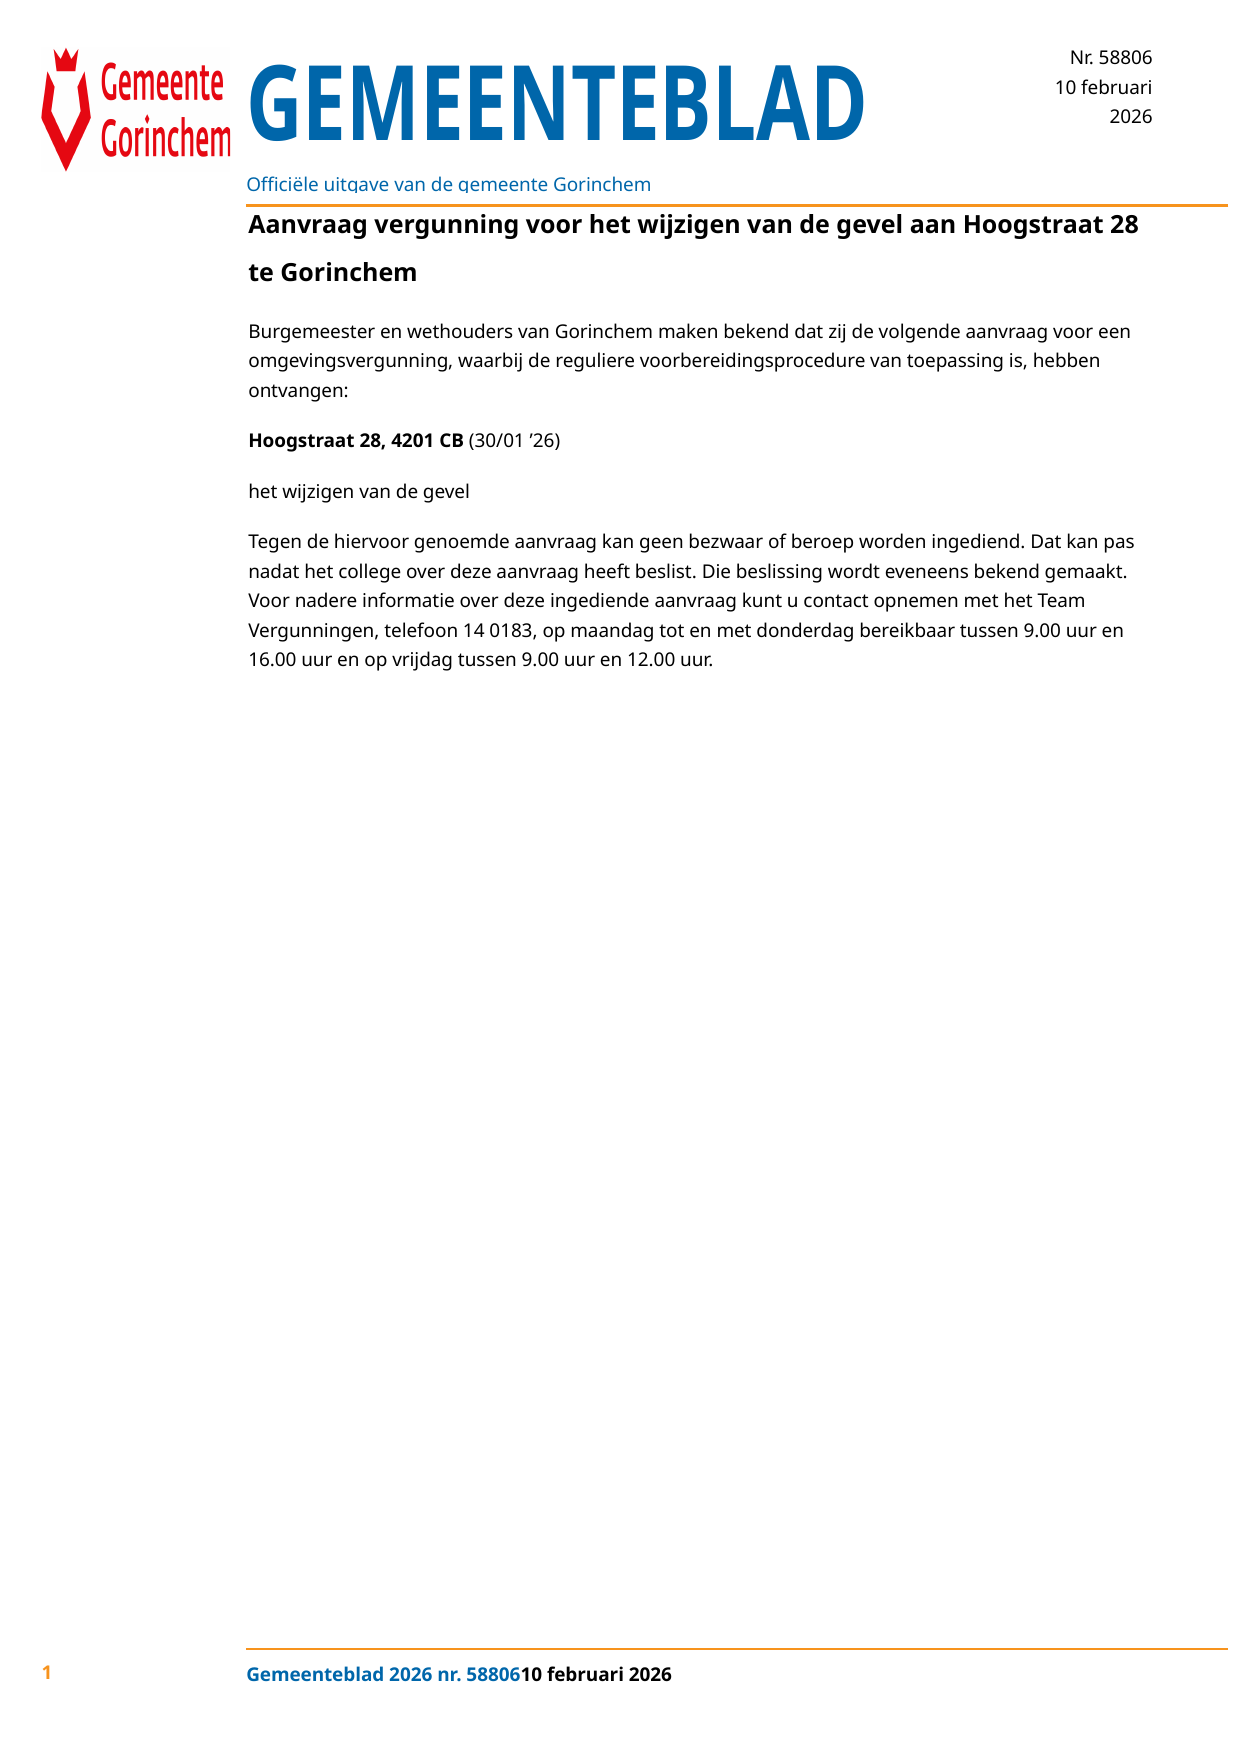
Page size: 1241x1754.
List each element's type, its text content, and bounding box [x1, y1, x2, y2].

text Aanvraag vergunning voor het wijzigen van de gevel aan Hoogstraat 28 te Gorinchem [248, 207, 1152, 288]
picture [41, 47, 231, 172]
text Tegen de hiervoor genoemde aanvraag kan geen bezwaar of beroep worden ingediend. Dat kan pas nadat het college over deze aanvraag heeft beslist. Die beslissing wordt eveneens bekend gemaakt. Voor nadere informatie over deze ingediende aanvraag kunt u contact opnemen met het Team Vergunningen, telefoon 14 0183, op maandag tot en met donderdag bereikbaar tussen 9.00 uur en 16.00 uur en op vrijdag tussen 9.00 uur en 12.00 uur. [248, 528, 1152, 672]
text Burgemeester en wethouders van Gorinchem maken bekend dat zij de volgende aanvraag voor een omgevingsvergunning, waarbij de reguliere voorbereidingsprocedure van toepassing is, hebben ontvangen: [248, 318, 1152, 403]
text Hoogstraat 28, 4201 CB (30/01 ’26) [248, 427, 1152, 453]
text het wijzigen van de gevel [248, 478, 1152, 504]
